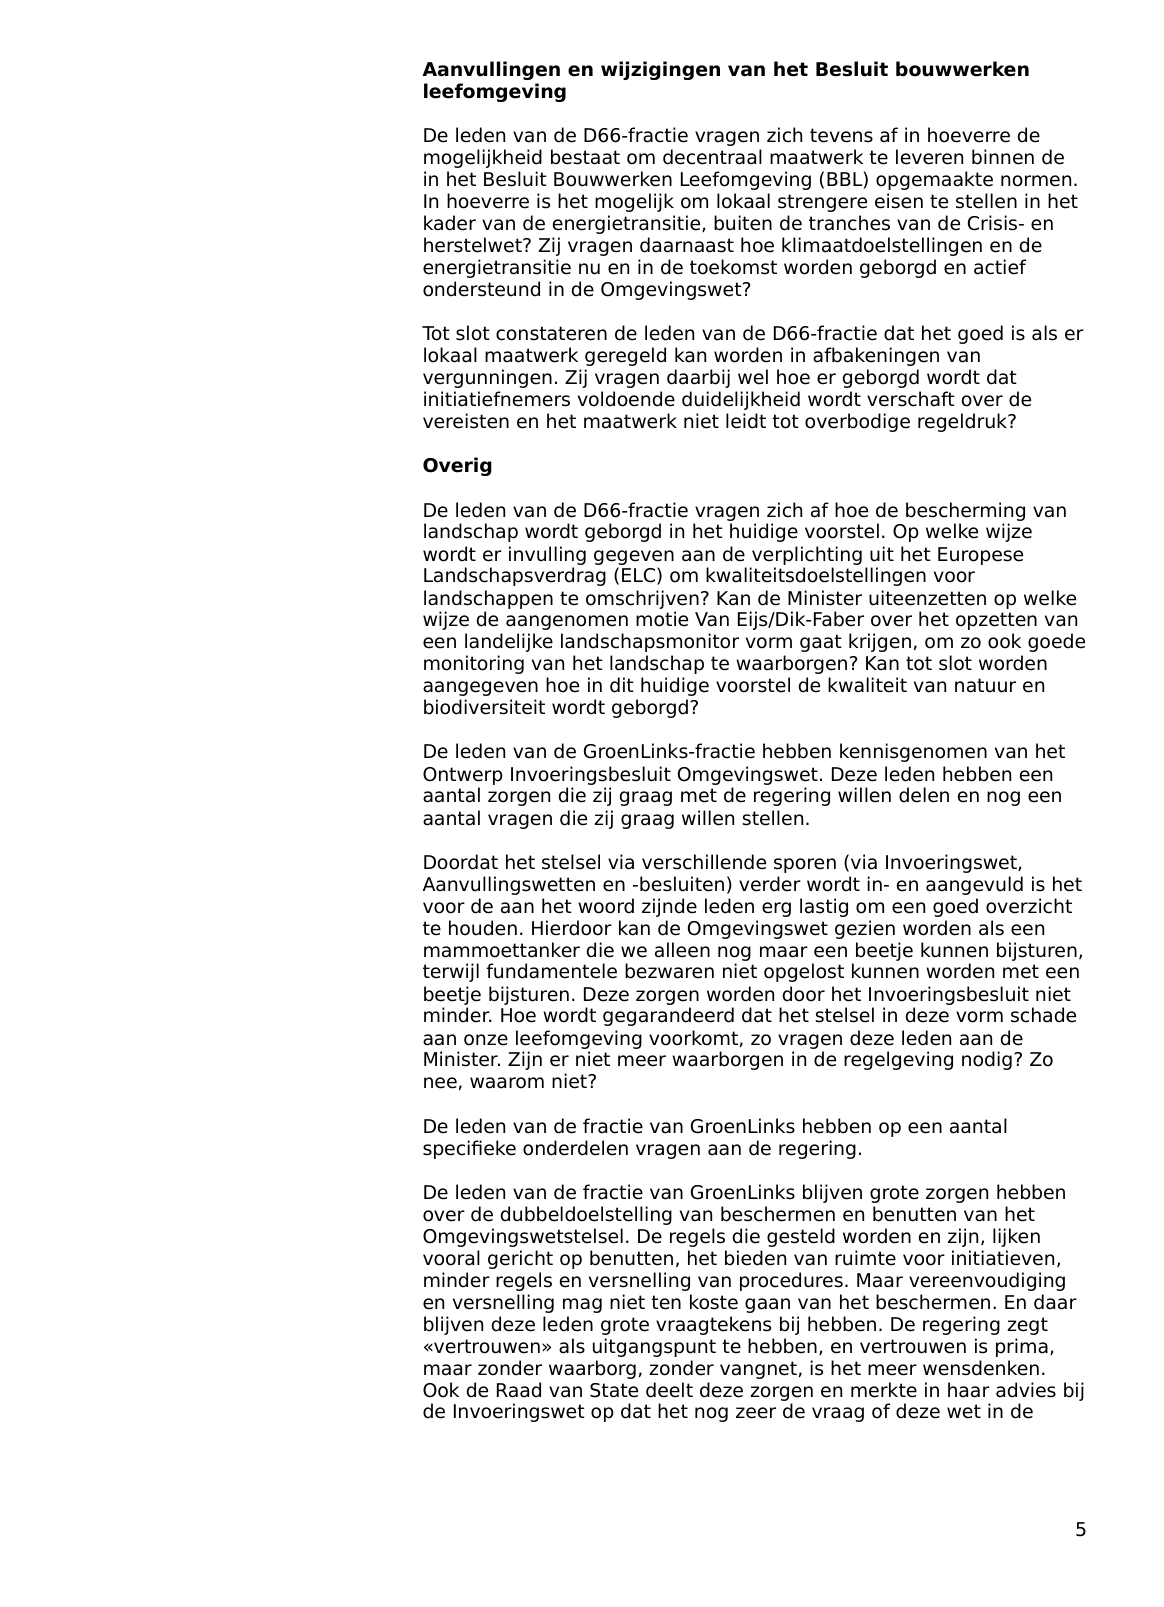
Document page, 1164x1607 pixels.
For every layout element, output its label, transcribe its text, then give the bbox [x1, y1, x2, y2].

text De leden van de GroenLinks-fractie hebben kennisgenomen van het Ontwerp Invoeringsbesluit Omgevingswet. Deze leden hebben een aantal zorgen die zij graag met de regering willen delen en nog een aantal vragen die zij graag willen stellen. [422, 741, 1087, 829]
text Tot slot constateren de leden van de D66-fractie dat het goed is als er lokaal maatwerk geregeld kan worden in afbakeningen van vergunningen. Zij vragen daarbij wel hoe er geborgd wordt dat initiatiefnemers voldoende duidelijkheid wordt verschaft over de vereisten en het maatwerk niet leidt tot overbodige regeldruk? [422, 323, 1087, 433]
text Doordat het stelsel via verschillende sporen (via Invoeringswet, Aanvullingswetten en -besluiten) verder wordt in- en aangevuld is het voor de aan het woord zijnde leden erg lastig om een goed overzicht te houden. Hierdoor kan de Omgevingswet gezien worden als een mammoettanker die we alleen nog maar een beetje kunnen bijsturen, terwijl fundamentele bezwaren niet opgelost kunnen worden met een beetje bijsturen. Deze zorgen worden door het Invoeringsbesluit niet minder. Hoe wordt gegarandeerd dat het stelsel in deze vorm schade aan onze leefomgeving voorkomt, zo vragen deze leden aan de Minister. Zijn er niet meer waarborgen in de regelgeving nodig? Zo nee, waarom niet? [422, 852, 1087, 1093]
subtitle Aanvullingen en wijzigingen van het Besluit bouwwerken leefomgeving [422, 59, 1087, 103]
subtitle Overig [422, 455, 1087, 477]
text De leden van de D66-fractie vragen zich tevens af in hoeverre de mogelijkheid bestaat om decentraal maatwerk te leveren binnen de in het Besluit Bouwwerken Leefomgeving (BBL) opgemaakte normen. In hoeverre is het mogelijk om lokaal strengere eisen te stellen in het kader van de energietransitie, buiten de tranches van de Crisis- en herstelwet? Zij vragen daarnaast hoe klimaatdoelstellingen en de energietransitie nu en in de toekomst worden geborgd en actief ondersteund in de Omgevingswet? [422, 125, 1087, 301]
text De leden van de D66-fractie vragen zich af hoe de bescherming van landschap wordt geborgd in het huidige voorstel. Op welke wijze wordt er invulling gegeven aan de verplichting uit het Europese Landschapsverdrag (ELC) om kwaliteitsdoelstellingen voor landschappen te omschrijven? Kan de Minister uiteenzetten op welke wijze de aangenomen motie Van Eijs/Dik-Faber over het opzetten van een landelijke landschapsmonitor vorm gaat krijgen, om zo ook goede monitoring van het landschap te waarborgen? Kan tot slot worden aangegeven hoe in dit huidige voorstel de kwaliteit van natuur en biodiversiteit wordt geborgd? [422, 499, 1087, 719]
text De leden van de fractie van GroenLinks blijven grote zorgen hebben over de dubbeldoelstelling van beschermen en benutten van het Omgevingswetstelsel. De regels die gesteld worden en zijn, lijken vooral gericht op benutten, het bieden van ruimte voor initiatieven, minder regels en versnelling van procedures. Maar vereenvoudiging en versnelling mag niet ten koste gaan van het beschermen. En daar blijven deze leden grote vraagtekens bij hebben. De regering zegt «vertrouwen» als uitgangspunt te hebben, en vertrouwen is prima, maar zonder waarborg, zonder vangnet, is het meer wensdenken. Ook de Raad van State deelt deze zorgen en merkte in haar advies bij de Invoeringswet op dat het nog zeer de vraag of deze wet in de [422, 1182, 1087, 1423]
text De leden van de fractie van GroenLinks hebben op een aantal specifieke onderdelen vragen aan de regering. [422, 1116, 1087, 1159]
